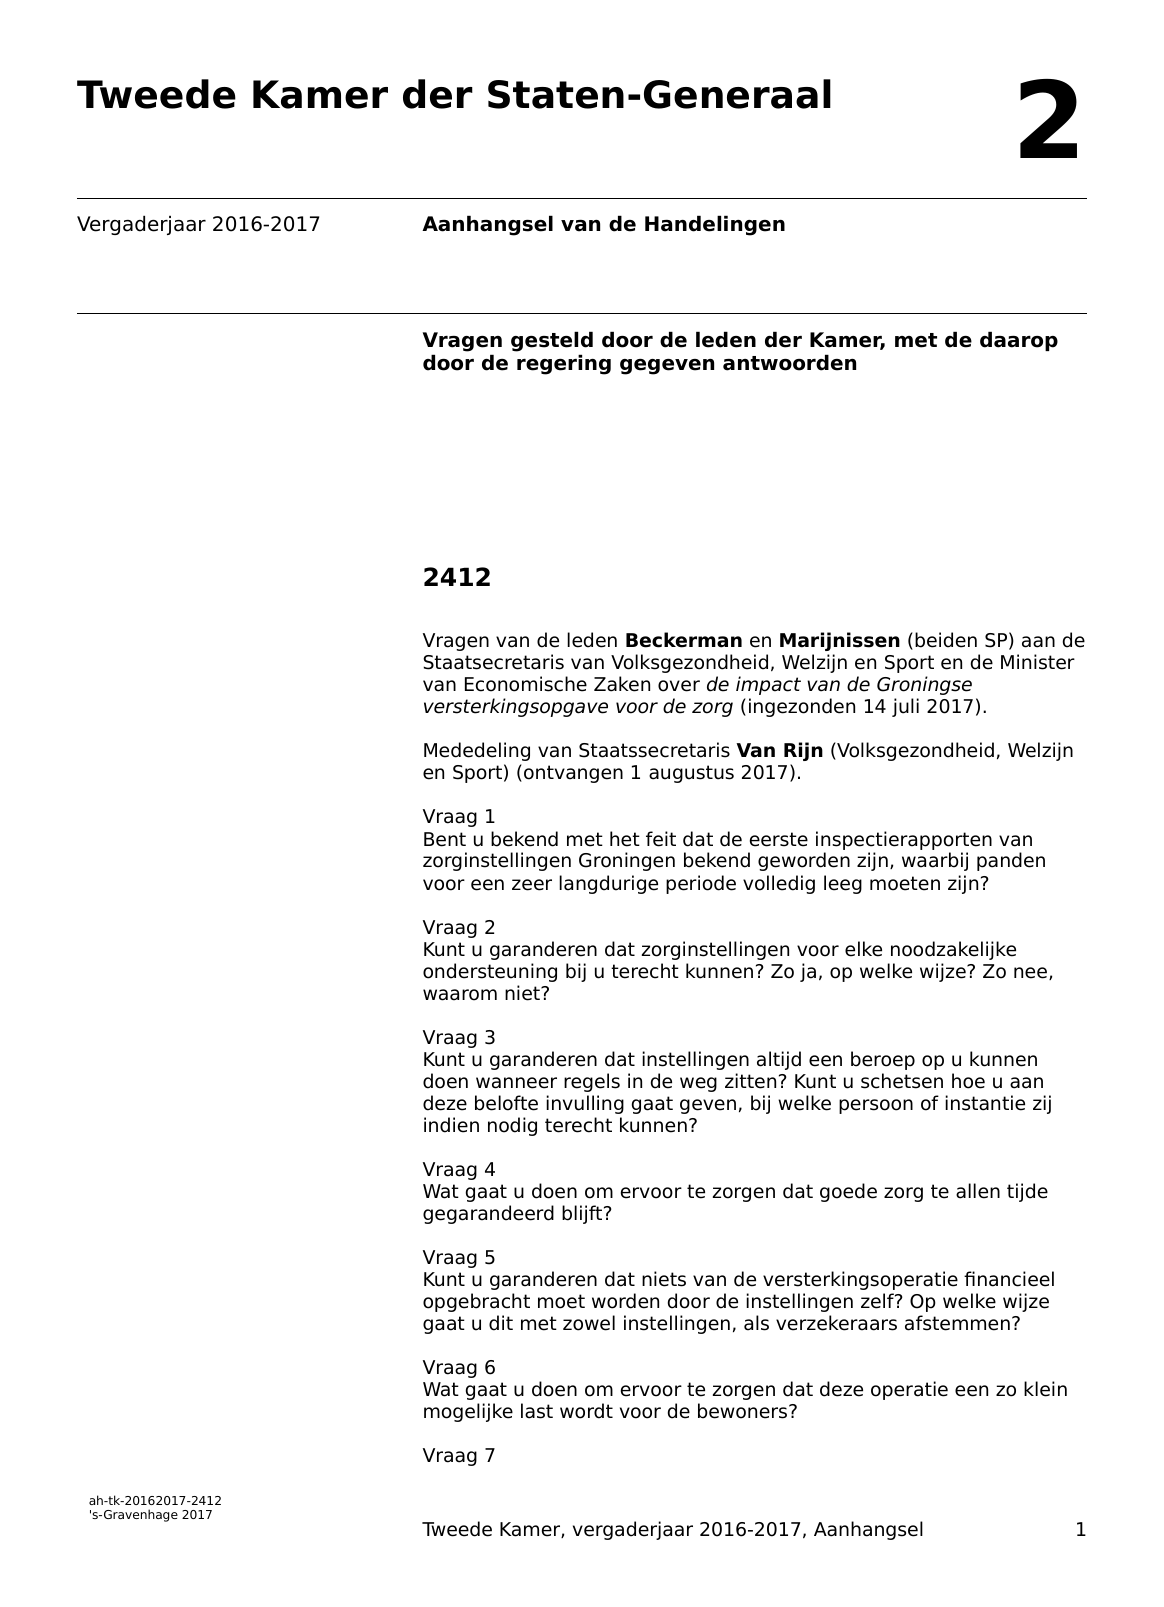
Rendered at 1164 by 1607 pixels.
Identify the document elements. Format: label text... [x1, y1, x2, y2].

text Wat gaat u doen om ervoor te zorgen dat deze operatie een zo klein mogelijke last wordt voor de bewoners? [422, 1379, 1087, 1423]
table_cell Aanhangsel van de Handelingen [422, 199, 1087, 313]
text Vragen van de leden Beckerman en Marijnissen (beiden SP) aan de Staatsecretaris van Volksgezondheid, Welzijn en Sport en de Minister van Economische Zaken over de impact van de Groningse versterkingsopgave voor de zorg (ingezonden 14 juli 2017). [422, 630, 1087, 718]
text Bent u bekend met het feit dat de eerste inspectierapporten van zorginstellingen Groningen bekend geworden zijn, waarbij panden voor een zeer langdurige periode volledig leeg moeten zijn? [422, 828, 1087, 894]
table_cell [77, 314, 422, 375]
text Kunt u garanderen dat niets van de versterkingsoperatie financieel opgebracht moet worden door de instellingen zelf? Op welke wijze gaat u dit met zowel instellingen, als verzekeraars afstemmen? [422, 1269, 1087, 1335]
text Vraag 3 [422, 1027, 1087, 1049]
table_cell Vragen gesteld door de leden der Kamer, met de daarop door de regering gegeven antwoorden [422, 314, 1087, 375]
text Mededeling van Staatssecretaris Van Rijn (Volksgezondheid, Welzijn en Sport) (ontvangen 1 augustus 2017). [422, 740, 1087, 784]
text Vraag 1 [422, 806, 1087, 828]
text 2412 [422, 563, 1087, 592]
text ah-tk-20162017-2412 [88, 1494, 323, 1508]
table_header Tweede Kamer der Staten-Generaal [77, 59, 886, 198]
table_header 2 [886, 59, 1087, 198]
text 's-Gravenhage 2017 [88, 1508, 323, 1522]
table_cell Vergaderjaar 2016-2017 [77, 199, 422, 313]
text Vraag 2 [422, 917, 1087, 938]
text Vraag 5 [422, 1247, 1087, 1269]
text Vraag 6 [422, 1357, 1087, 1379]
text Wat gaat u doen om ervoor te zorgen dat goede zorg te allen tijde gegarandeerd blijft? [422, 1181, 1087, 1225]
text Kunt u garanderen dat zorginstellingen voor elke noodzakelijke ondersteuning bij u terecht kunnen? Zo ja, op welke wijze? Zo nee, waarom niet? [422, 938, 1087, 1004]
text Vraag 4 [422, 1159, 1087, 1181]
text Kunt u garanderen dat instellingen altijd een beroep op u kunnen doen wanneer regels in de weg zitten? Kunt u schetsen hoe u aan deze belofte invulling gaat geven, bij welke persoon of instantie zij indien nodig terecht kunnen? [422, 1049, 1087, 1137]
text Vraag 7 [422, 1445, 1087, 1467]
